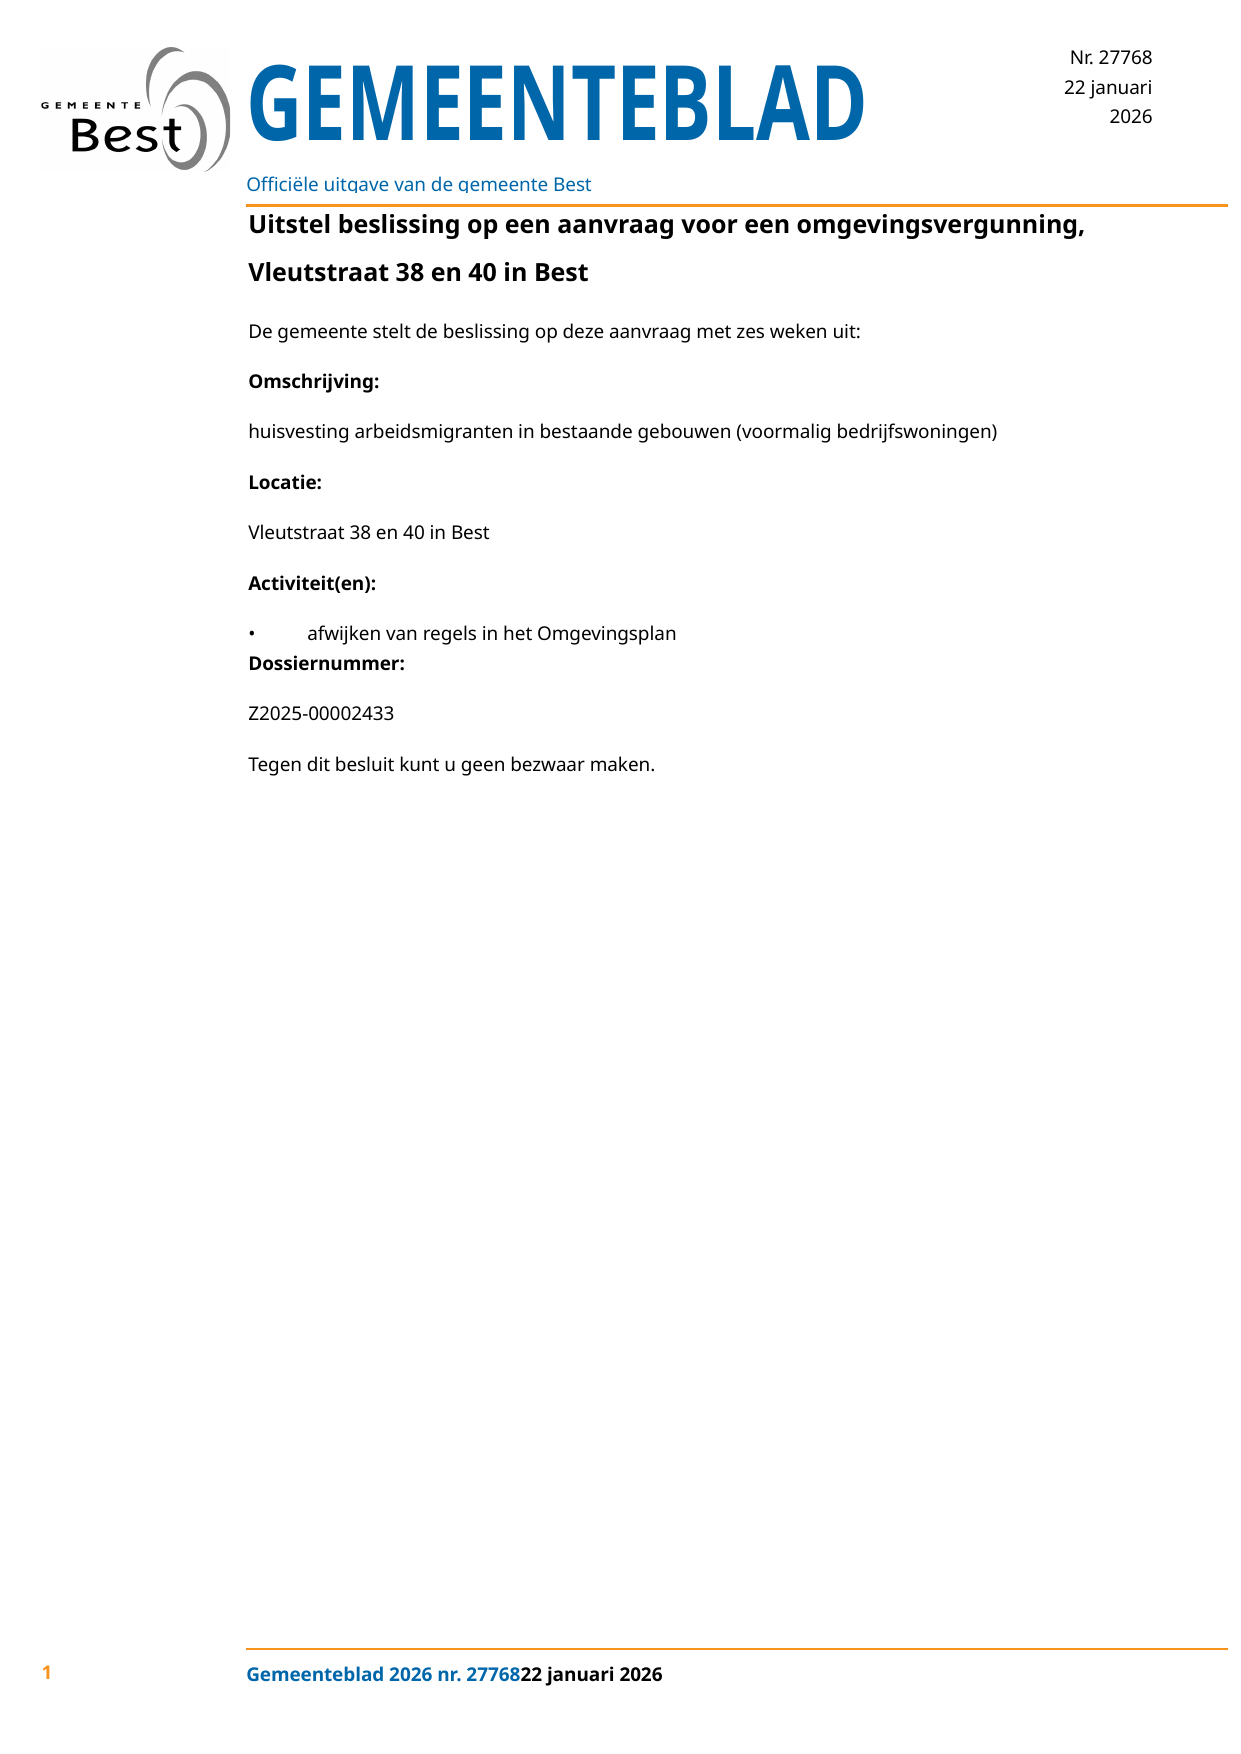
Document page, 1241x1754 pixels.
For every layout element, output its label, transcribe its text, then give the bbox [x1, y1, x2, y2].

text Vleutstraat 38 en 40 in Best [248, 519, 1152, 545]
text Dossiernummer: [248, 650, 1152, 676]
text Activiteit(en): [248, 570, 1152, 596]
text Tegen dit besluit kunt u geen bezwaar maken. [248, 751, 1152, 777]
text Uitstel beslissing op een aanvraag voor een omgevingsvergunning, Vleutstraat 38 en 40 in Best [248, 207, 1152, 288]
text Z2025-00002433 [248, 700, 1152, 726]
list afwijken van regels in het Omgevingsplan [248, 620, 1152, 646]
text huisvesting arbeidsmigranten in bestaande gebouwen (voormalig bedrijfswoningen) [248, 419, 1152, 444]
picture [41, 47, 231, 172]
text De gemeente stelt de beslissing op deze aanvraag met zes weken uit: [248, 318, 1152, 344]
text Locatie: [248, 469, 1152, 495]
text Omschrijving: [248, 368, 1152, 394]
